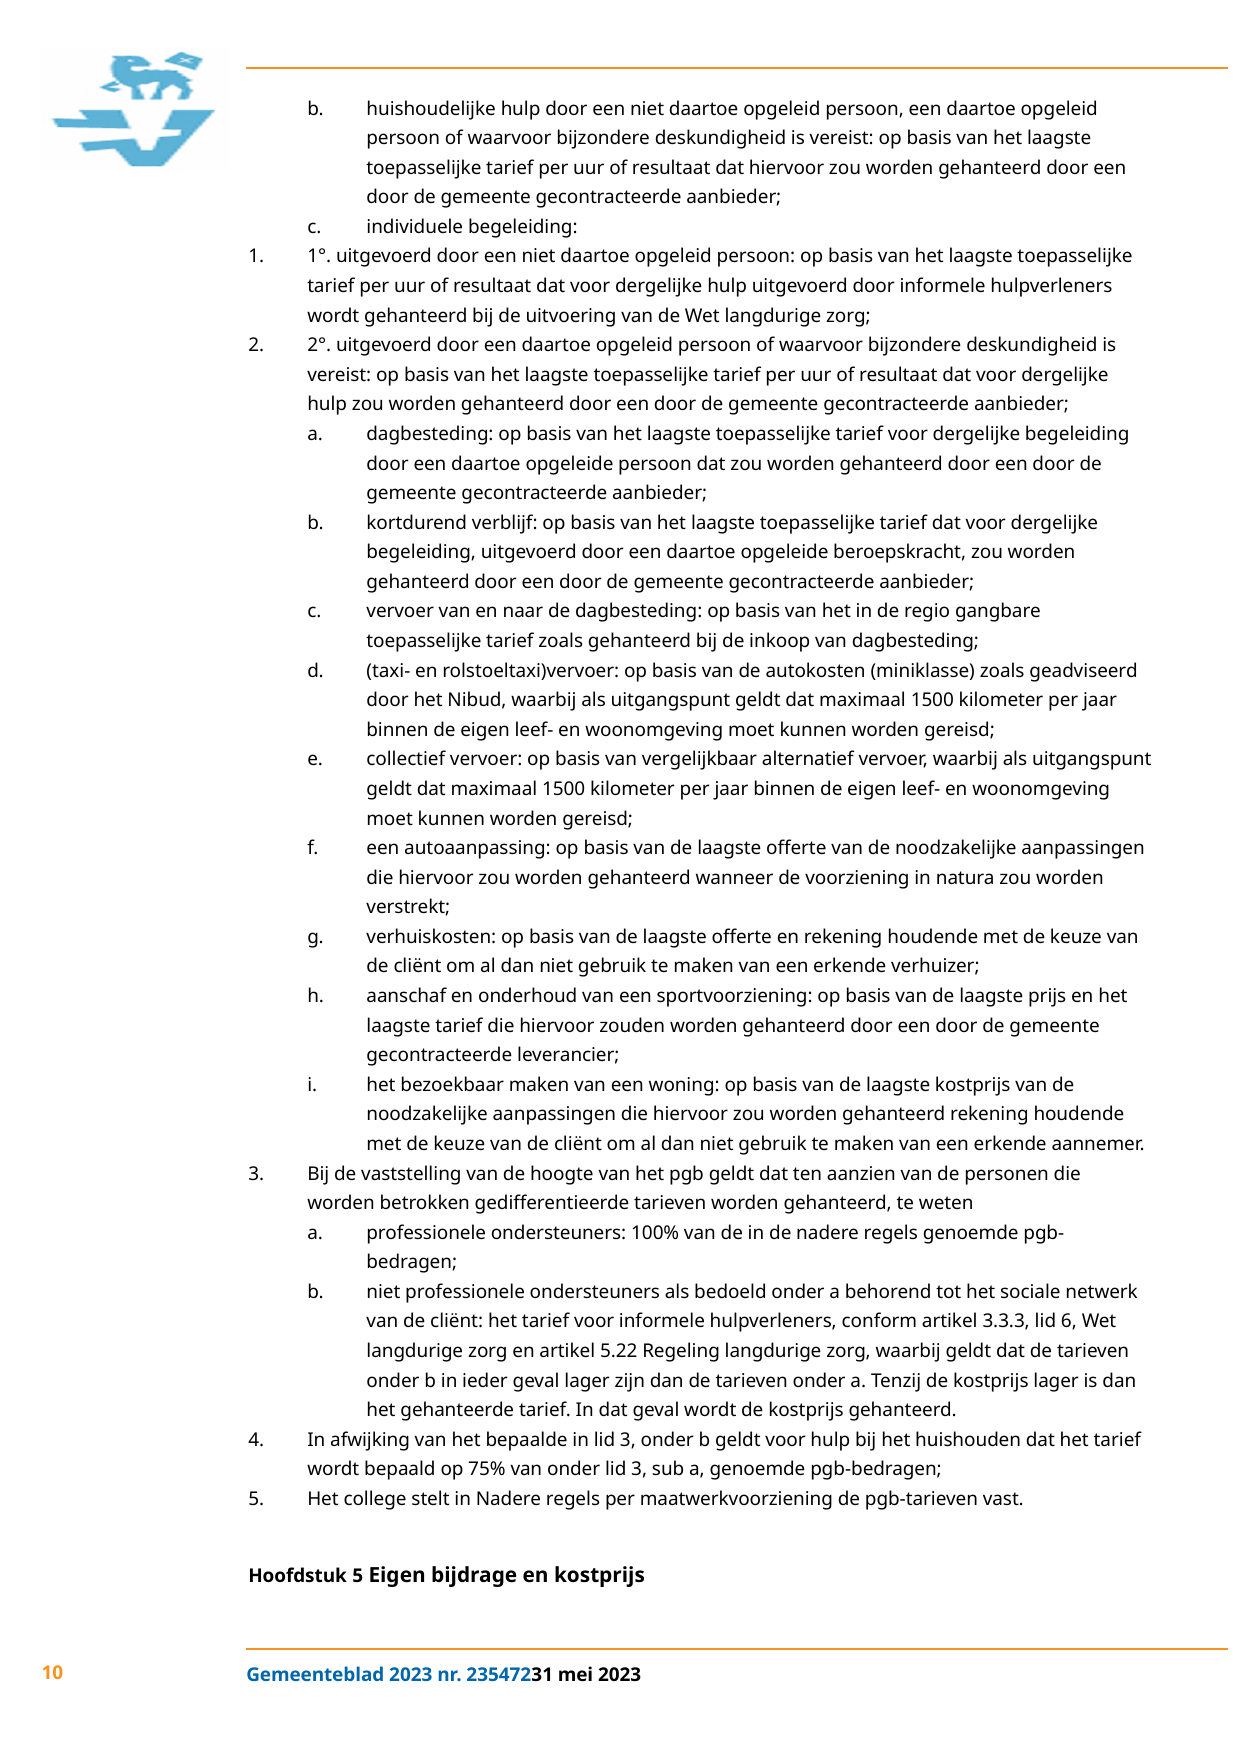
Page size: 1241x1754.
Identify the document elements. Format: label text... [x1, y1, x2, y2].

list dagbesteding: op basis van het laagste toepasselijke tarief voor dergelijke begeleiding door een daartoe opgeleide persoon dat zou worden gehanteerd door een door de gemeente gecontracteerde aanbieder; [307, 420, 1152, 505]
list collectief vervoer: op basis van vergelijkbaar alternatief vervoer, waarbij als uitgangspunt geldt dat maximaal 1500 kilometer per jaar binnen de eigen leef- en woonomgeving moet kunnen worden gereisd; [307, 746, 1152, 831]
list Het college stelt in Nadere regels per maatwerkvoorziening de pgb-tarieven vast. [248, 1485, 1152, 1511]
list vervoer van en naar de dagbesteding: op basis van het in de regio gangbare toepasselijke tarief zoals gehanteerd bij de inkoop van dagbesteding; [307, 598, 1152, 653]
list aanschaf en onderhoud van een sportvoorziening: op basis van de laagste prijs en het laagste tarief die hiervoor zouden worden gehanteerd door een door de gemeente gecontracteerde leverancier; [307, 982, 1152, 1067]
list individuele begeleiding: [307, 213, 1152, 239]
list Bij de vaststelling van de hoogte van het pgb geldt dat ten aanzien van de personen die worden betrokken gedifferentieerde tarieven worden gehanteerd, te weten [248, 1160, 1152, 1215]
picture [41, 47, 231, 172]
list 1°. uitgevoerd door een niet daartoe opgeleid persoon: op basis van het laagste toepasselijke tarief per uur of resultaat dat voor dergelijke hulp uitgevoerd door informele hulpverleners wordt gehanteerd bij de uitvoering van de Wet langdurige zorg; [248, 243, 1152, 328]
list niet professionele ondersteuners als bedoeld onder a behorend tot het sociale netwerk van de cliënt: het tarief voor informele hulpverleners, conform artikel 3.3.3, lid 6, Wet langdurige zorg en artikel 5.22 Regeling langdurige zorg, waarbij geldt dat de tarieven onder b in ieder geval lager zijn dan de tarieven onder a. Tenzij de kostprijs lager is dan het gehanteerde tarief. In dat geval wordt de kostprijs gehanteerd. [307, 1278, 1152, 1422]
list verhuiskosten: op basis van de laagste offerte en rekening houdende met de keuze van de cliënt om al dan niet gebruik te maken van een erkende verhuizer; [307, 923, 1152, 978]
list huishoudelijke hulp door een niet daartoe opgeleid persoon, een daartoe opgeleid persoon of waarvoor bijzondere deskundigheid is vereist: op basis van het laagste toepasselijke tarief per uur of resultaat dat hiervoor zou worden gehanteerd door een door de gemeente gecontracteerde aanbieder; [307, 95, 1152, 209]
list 2°. uitgevoerd door een daartoe opgeleid persoon of waarvoor bijzondere deskundigheid is vereist: op basis van het laagste toepasselijke tarief per uur of resultaat dat voor dergelijke hulp zou worden gehanteerd door een door de gemeente gecontracteerde aanbieder; [248, 331, 1152, 416]
list professionele ondersteuners: 100% van de in de nadere regels genoemde pgb-bedragen; [307, 1219, 1152, 1274]
list (taxi- en rolstoeltaxi)vervoer: op basis van de autokosten (miniklasse) zoals geadviseerd door het Nibud, waarbij als uitgangspunt geldt dat maximaal 1500 kilometer per jaar binnen de eigen leef- en woonomgeving moet kunnen worden gereisd; [307, 657, 1152, 742]
text Hoofdstuk 5 Eigen bijdrage en kostprijs [248, 1560, 1152, 1589]
list het bezoekbaar maken van een woning: op basis van de laagste kostprijs van de noodzakelijke aanpassingen die hiervoor zou worden gehanteerd rekening houdende met de keuze van de cliënt om al dan niet gebruik te maken van een erkende aannemer. [307, 1071, 1152, 1156]
list een autoaanpassing: op basis van de laagste offerte van de noodzakelijke aanpassingen die hiervoor zou worden gehanteerd wanneer de voorziening in natura zou worden verstrekt; [307, 834, 1152, 919]
list In afwijking van het bepaalde in lid 3, onder b geldt voor hulp bij het huishouden dat het tarief wordt bepaald op 75% van onder lid 3, sub a, genoemde pgb-bedragen; [248, 1426, 1152, 1481]
list kortdurend verblijf: op basis van het laagste toepasselijke tarief dat voor dergelijke begeleiding, uitgevoerd door een daartoe opgeleide beroepskracht, zou worden gehanteerd door een door de gemeente gecontracteerde aanbieder; [307, 509, 1152, 594]
